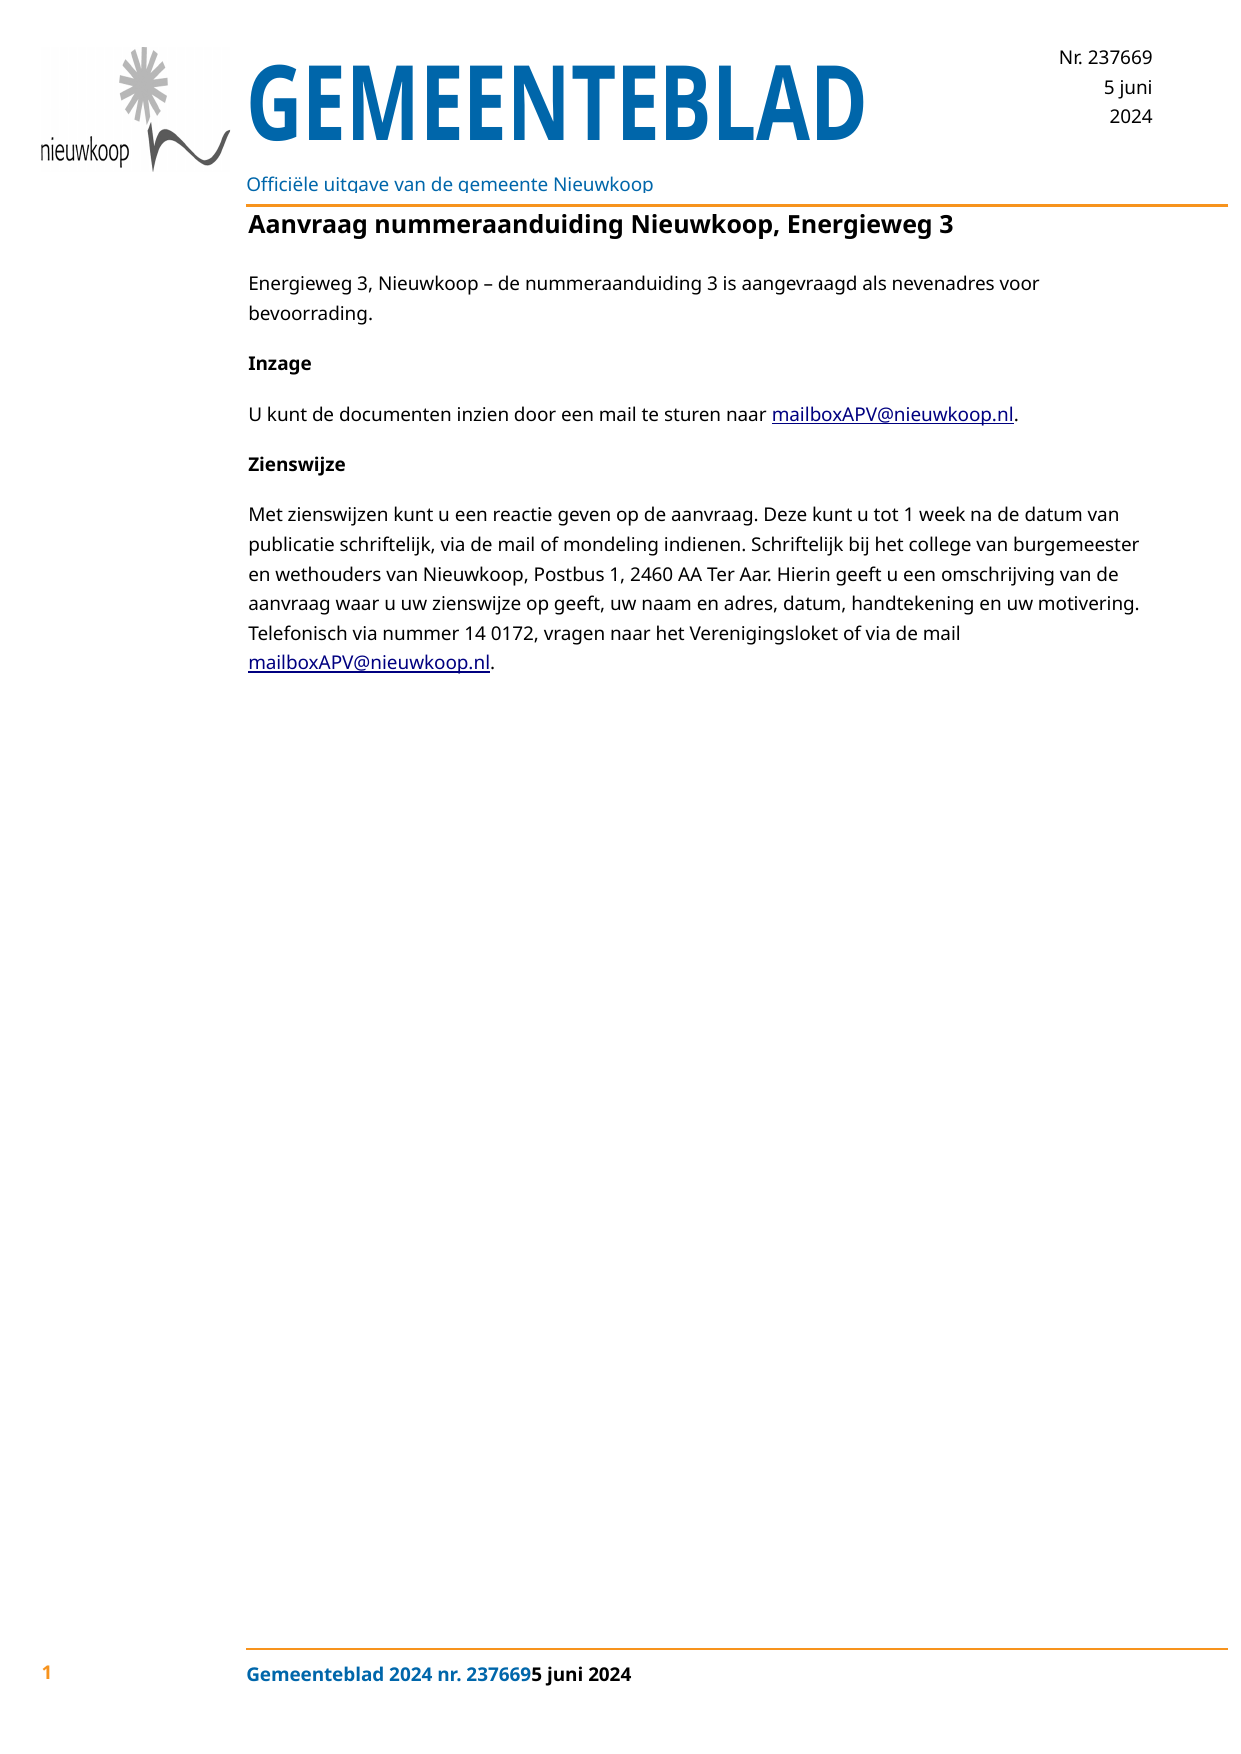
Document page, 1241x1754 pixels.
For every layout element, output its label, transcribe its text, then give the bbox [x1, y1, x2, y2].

text Inzage [248, 350, 1152, 376]
text Aanvraag nummeraanduiding Nieuwkoop, Energieweg 3 [248, 207, 1152, 241]
text Met zienswijzen kunt u een reactie geven op de aanvraag. Deze kunt u tot 1 week na de datum van publicatie schriftelijk, via de mail of mondeling indienen. Schriftelijk bij het college van burgemeester en wethouders van Nieuwkoop, Postbus 1, 2460 AA Ter Aar. Hierin geeft u een omschrijving van de aanvraag waar u uw zienswijze op geeft, uw naam en adres, datum, handtekening en uw motivering. Telefonisch via nummer 14 0172, vragen naar het Verenigingsloket of via de mail mailboxAPV@nieuwkoop.nl. [248, 502, 1152, 675]
text Energieweg 3, Nieuwkoop – de nummeraanduiding 3 is aangevraagd als nevenadres voor bevoorrading. [248, 270, 1152, 326]
text Zienswijze [248, 451, 1152, 477]
text U kunt de documenten inzien door een mail te sturen naar mailboxAPV@nieuwkoop.nl. [248, 401, 1152, 426]
picture [41, 47, 231, 172]
